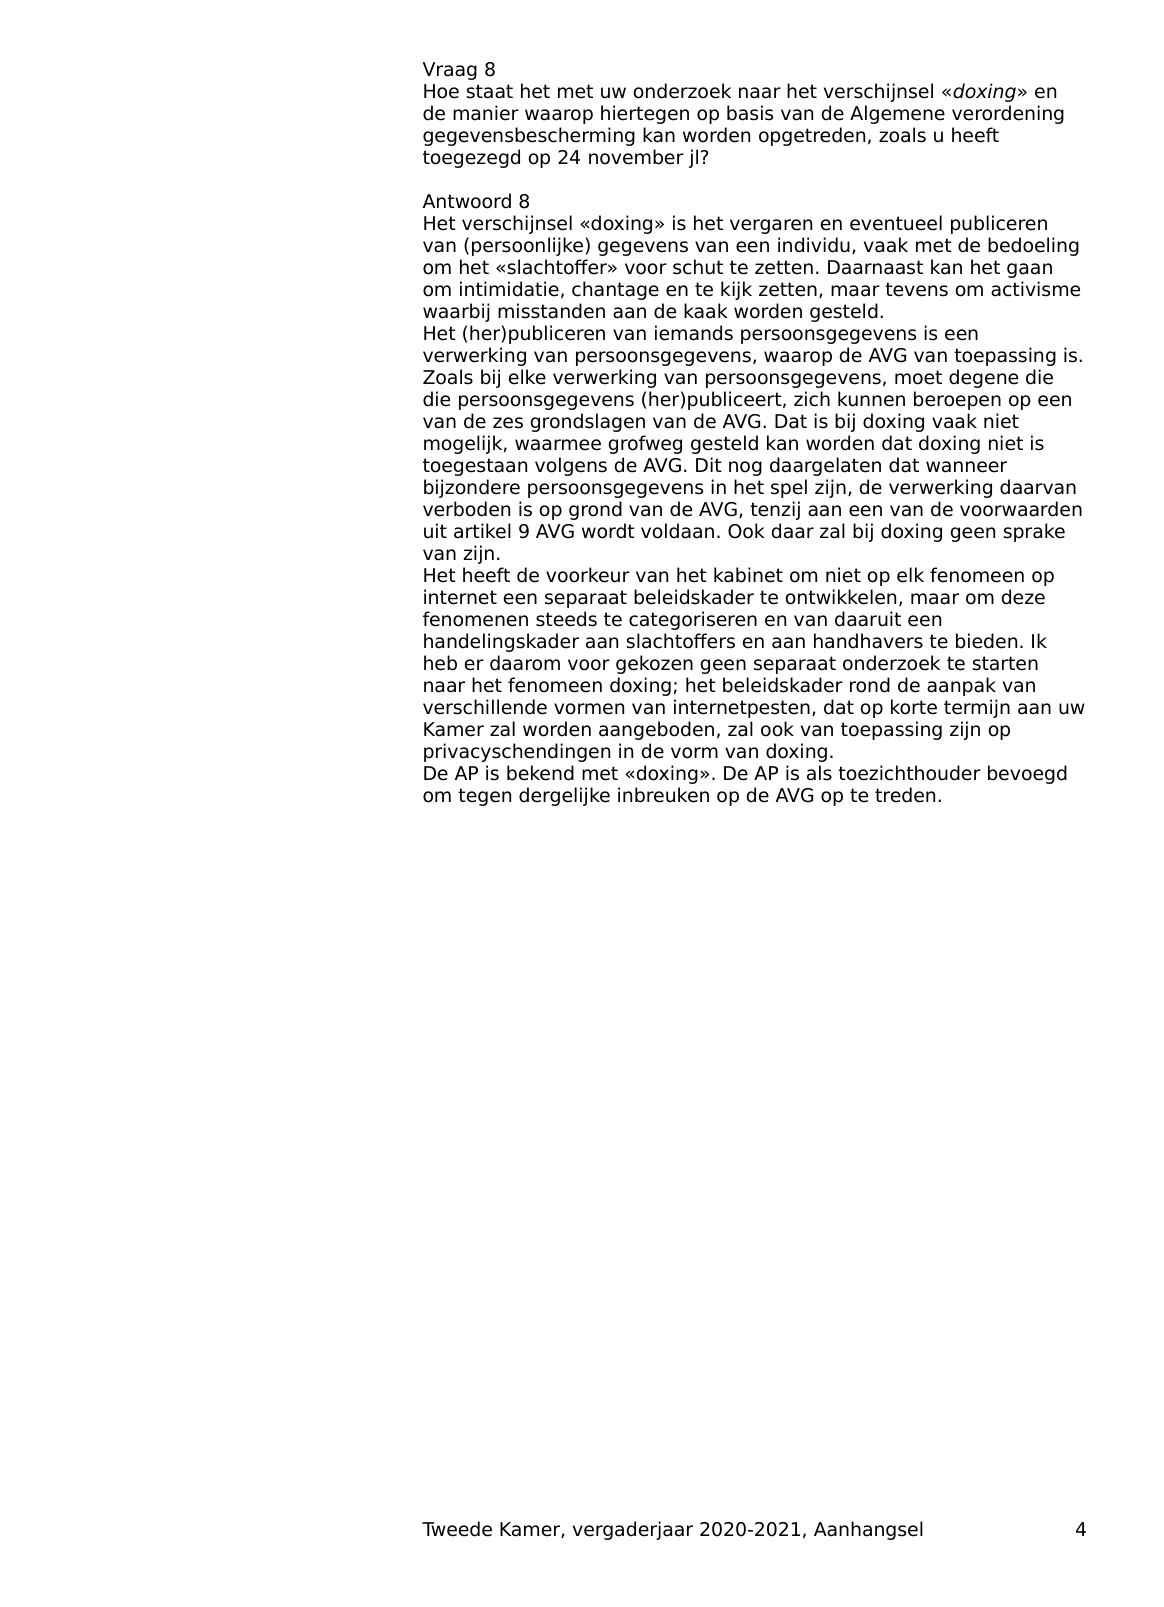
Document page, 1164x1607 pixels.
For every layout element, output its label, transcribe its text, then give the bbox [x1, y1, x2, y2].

text Antwoord 8 [422, 191, 1087, 213]
text De AP is bekend met «doxing». De AP is als toezichthouder bevoegd om tegen dergelijke inbreuken op de AVG op te treden. [422, 763, 1087, 807]
text Het heeft de voorkeur van het kabinet om niet op elk fenomeen op internet een separaat beleidskader te ontwikkelen, maar om deze fenomenen steeds te categoriseren en van daaruit een handelingskader aan slachtoffers en aan handhavers te bieden. Ik heb er daarom voor gekozen geen separaat onderzoek te starten naar het fenomeen doxing; het beleidskader rond de aanpak van verschillende vormen van internetpesten, dat op korte termijn aan uw Kamer zal worden aangeboden, zal ook van toepassing zijn op privacyschendingen in de vorm van doxing. [422, 565, 1087, 763]
text Vraag 8 [422, 59, 1087, 81]
text Het (her)publiceren van iemands persoonsgegevens is een verwerking van persoonsgegevens, waarop de AVG van toepassing is. Zoals bij elke verwerking van persoonsgegevens, moet degene die die persoonsgegevens (her)publiceert, zich kunnen beroepen op een van de zes grondslagen van de AVG. Dat is bij doxing vaak niet mogelijk, waarmee grofweg gesteld kan worden dat doxing niet is toegestaan volgens de AVG. Dit nog daargelaten dat wanneer bijzondere persoonsgegevens in het spel zijn, de verwerking daarvan verboden is op grond van de AVG, tenzij aan een van de voorwaarden uit artikel 9 AVG wordt voldaan. Ook daar zal bij doxing geen sprake van zijn. [422, 323, 1087, 565]
text Hoe staat het met uw onderzoek naar het verschijnsel «doxing» en de manier waarop hiertegen op basis van de Algemene verordening gegevensbescherming kan worden opgetreden, zoals u heeft toegezegd op 24 november jl? [422, 81, 1087, 169]
text Het verschijnsel «doxing» is het vergaren en eventueel publiceren van (persoonlijke) gegevens van een individu, vaak met de bedoeling om het «slachtoffer» voor schut te zetten. Daarnaast kan het gaan om intimidatie, chantage en te kijk zetten, maar tevens om activisme waarbij misstanden aan de kaak worden gesteld. [422, 213, 1087, 323]
